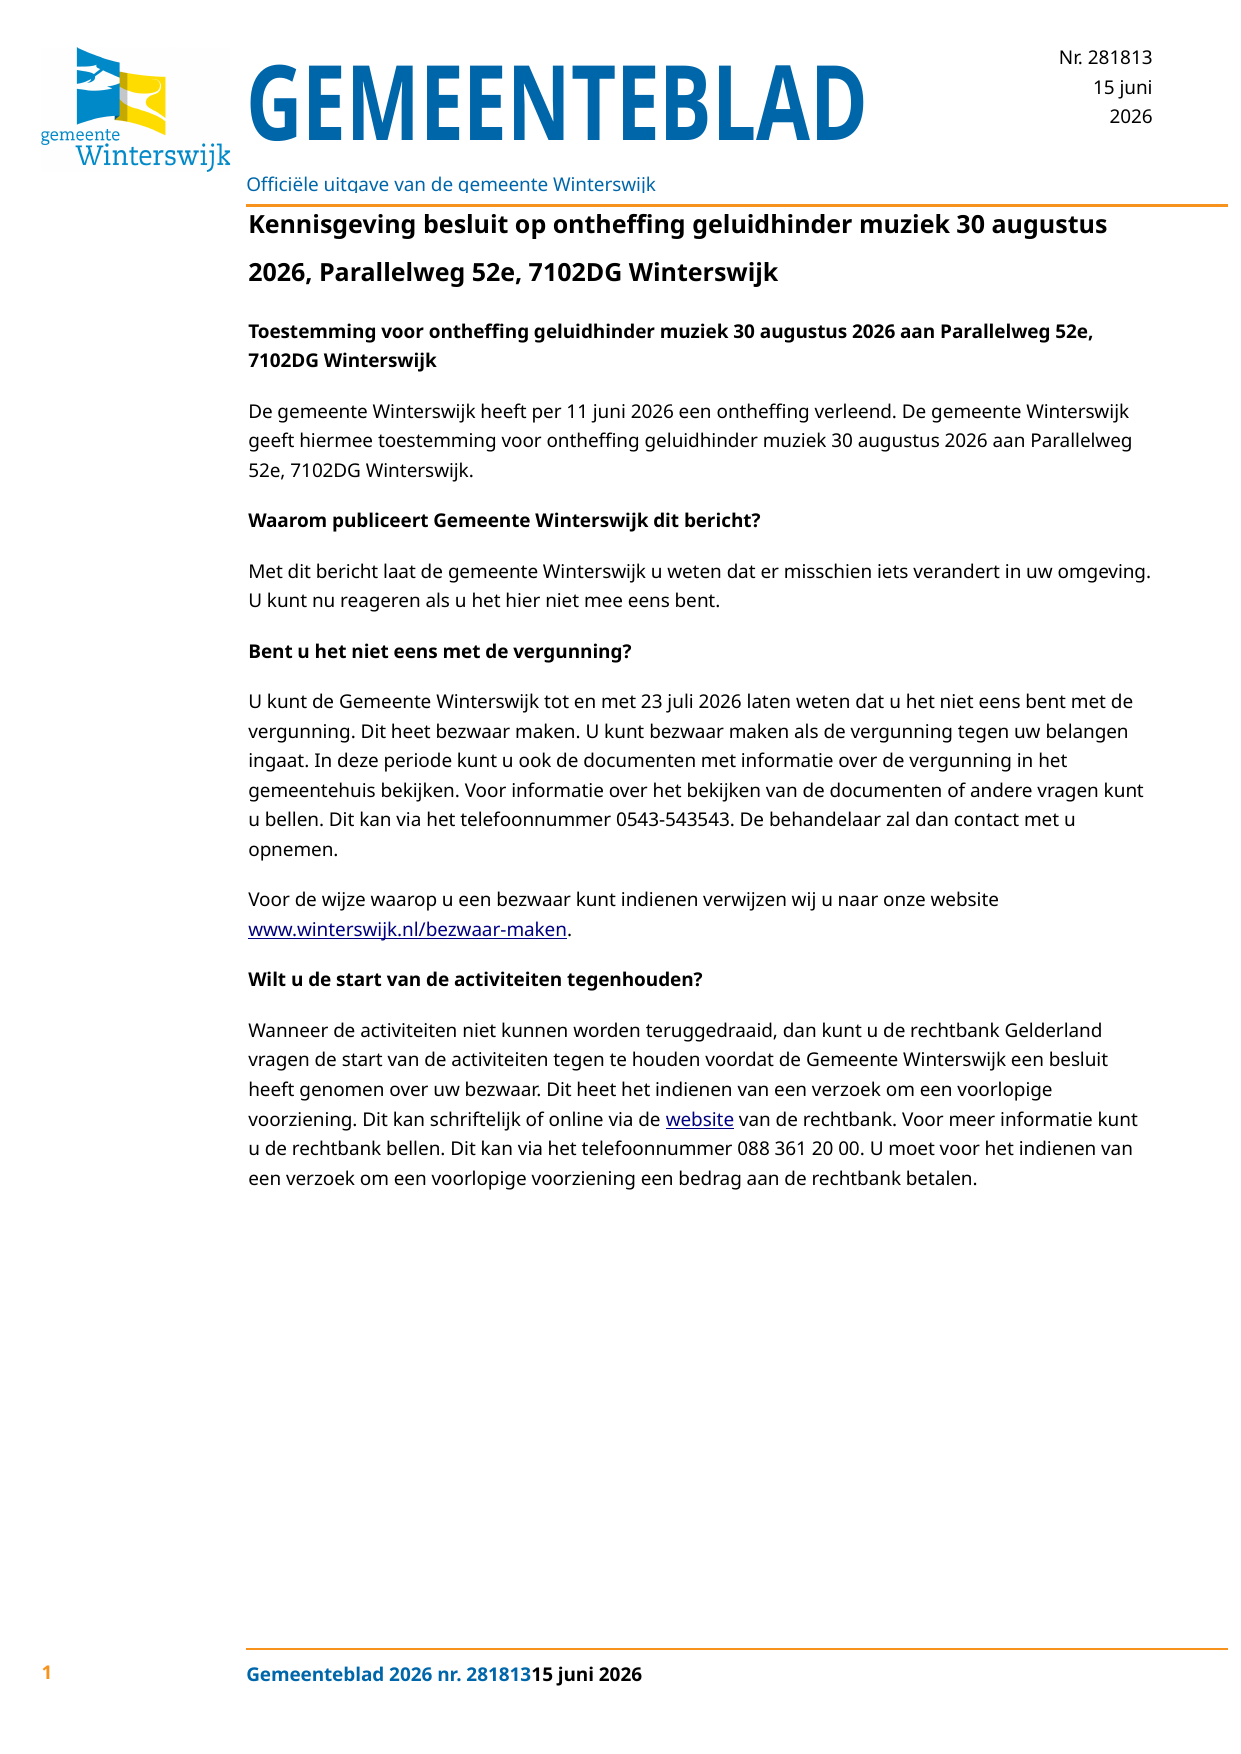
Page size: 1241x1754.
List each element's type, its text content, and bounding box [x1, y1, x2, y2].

text Wanneer de activiteiten niet kunnen worden teruggedraaid, dan kunt u de rechtbank Gelderland vragen de start van de activiteiten tegen te houden voordat de Gemeente Winterswijk een besluit heeft genomen over uw bezwaar. Dit heet het indienen van een verzoek om een voorlopige voorziening. Dit kan schriftelijk of online via de website van de rechtbank. Voor meer informatie kunt u de rechtbank bellen. Dit kan via het telefoonnummer 088 361 20 00. U moet voor het indienen van een verzoek om een voorlopige voorziening een bedrag aan de rechtbank betalen. [248, 1017, 1152, 1191]
text De gemeente Winterswijk heeft per 11 juni 2026 een ontheffing verleend. De gemeente Winterswijk geeft hiermee toestemming voor ontheffing geluidhinder muziek 30 augustus 2026 aan Parallelweg 52e, 7102DG Winterswijk. [248, 398, 1152, 483]
text Voor de wijze waarop u een bezwaar kunt indienen verwijzen wij u naar onze website www.winterswijk.nl/bezwaar-maken. [248, 887, 1152, 942]
text Bent u het niet eens met de vergunning? [248, 638, 1152, 664]
text Kennisgeving besluit op ontheffing geluidhinder muziek 30 augustus 2026, Parallelweg 52e, 7102DG Winterswijk [248, 207, 1152, 288]
text U kunt de Gemeente Winterswijk tot en met 23 juli 2026 laten weten dat u het niet eens bent met de vergunning. Dit heet bezwaar maken. U kunt bezwaar maken als de vergunning tegen uw belangen ingaat. In deze periode kunt u ook de documenten met informatie over de vergunning in het gemeentehuis bekijken. Voor informatie over het bekijken van de documenten of andere vragen kunt u bellen. Dit kan via het telefoonnummer 0543-543543. De behandelaar zal dan contact met u opnemen. [248, 688, 1152, 862]
text Waarom publiceert Gemeente Winterswijk dit bericht? [248, 507, 1152, 533]
text Met dit bericht laat de gemeente Winterswijk u weten dat er misschien iets verandert in uw omgeving. U kunt nu reageren als u het hier niet mee eens bent. [248, 558, 1152, 613]
picture [225, 153, 231, 162]
picture [41, 47, 231, 172]
text Wilt u de start van de activiteiten tegenhouden? [248, 967, 1152, 992]
text Toestemming voor ontheffing geluidhinder muziek 30 augustus 2026 aan Parallelweg 52e, 7102DG Winterswijk [248, 318, 1152, 373]
